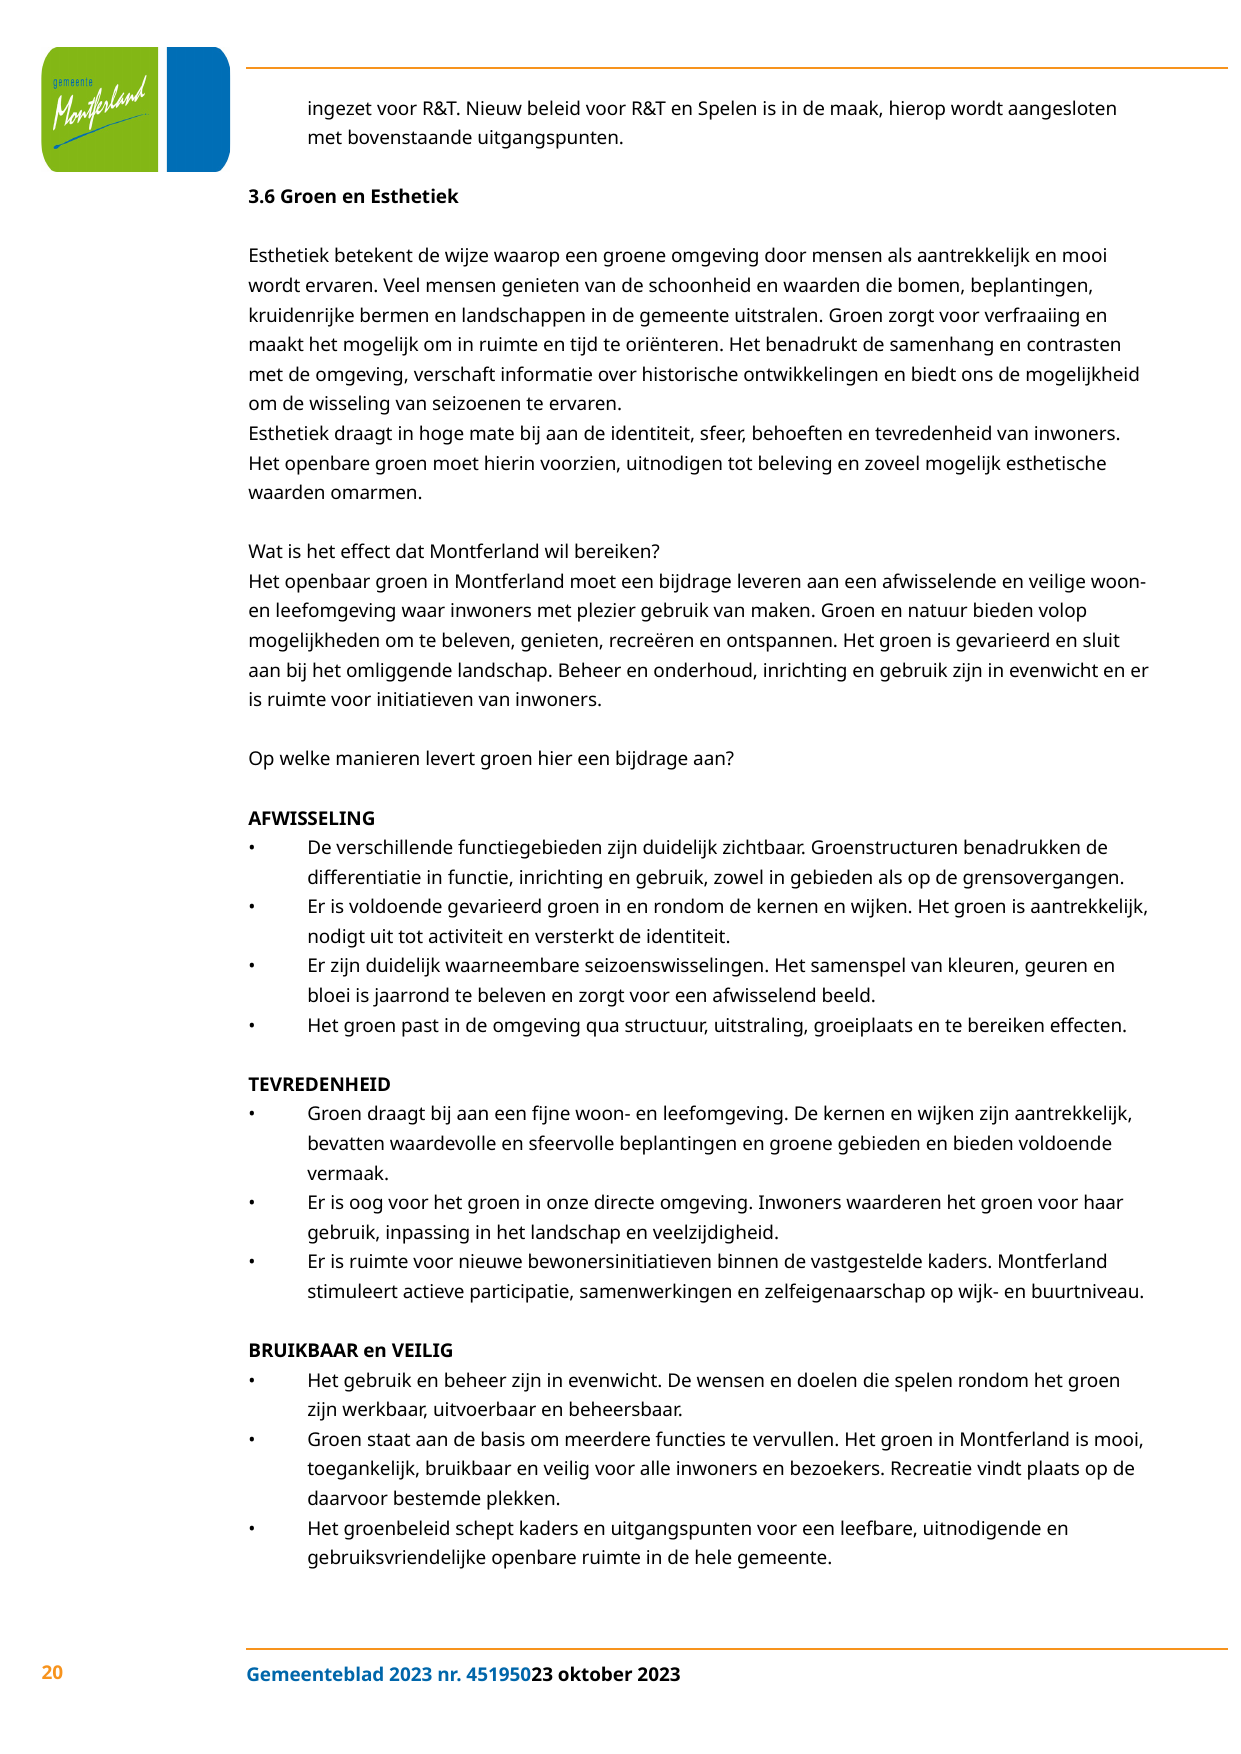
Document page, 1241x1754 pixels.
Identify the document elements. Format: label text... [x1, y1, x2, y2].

list De verschillende functiegebieden zijn duidelijk zichtbaar. Groenstructuren benadrukken de differentiatie in functie, inrichting en gebruik, zowel in gebieden als op de grensovergangen. [248, 834, 1152, 890]
list Er is voldoende gevarieerd groen in en rondom de kernen en wijken. Het groen is aantrekkelijk, nodigt uit tot activiteit en versterkt de identiteit. [248, 893, 1152, 949]
list Er is ruimte voor nieuwe bewonersinitiatieven binnen de vastgestelde kaders. Montferland stimuleert actieve participatie, samenwerkingen en zelfeigenaarschap op wijk- en buurtniveau. [248, 1248, 1152, 1304]
list ingezet voor R&T. Nieuw beleid voor R&T en Spelen is in de maak, hierop wordt aangesloten met bovenstaande uitgangspunten. [248, 95, 1152, 150]
list Groen staat aan de basis om meerdere functies te vervullen. Het groen in Montferland is mooi, toegankelijk, bruikbaar en veilig voor alle inwoners en bezoekers. Recreatie vindt plaats op de daarvoor bestemde plekken. [248, 1426, 1152, 1511]
text TEVREDENHEID [248, 1071, 1152, 1097]
list Groen draagt bij aan een fijne woon- en leefomgeving. De kernen en wijken zijn aantrekkelijk, bevatten waardevolle en sfeervolle beplantingen en groene gebieden en bieden voldoende vermaak. [248, 1101, 1152, 1186]
list Er zijn duidelijk waarneembare seizoenswisselingen. Het samenspel van kleuren, geuren en bloei is jaarrond te beleven en zorgt voor een afwisselend beeld. [248, 953, 1152, 1008]
text Op welke manieren levert groen hier een bijdrage aan? [248, 746, 1152, 771]
text Esthetiek draagt in hoge mate bij aan de identiteit, sfeer, behoeften en tevredenheid van inwoners. Het openbare groen moet hierin voorzien, uitnodigen tot beleving en zoveel mogelijk esthetische waarden omarmen. [248, 420, 1152, 505]
list Het gebruik en beheer zijn in evenwicht. De wensen en doelen die spelen rondom het groen zijn werkbaar, uitvoerbaar en beheersbaar. [248, 1367, 1152, 1422]
picture [41, 47, 231, 172]
text 3.6 Groen en Esthetiek [248, 183, 1152, 209]
list Er is oog voor het groen in onze directe omgeving. Inwoners waarderen het groen voor haar gebruik, inpassing in het landschap en veelzijdigheid. [248, 1189, 1152, 1245]
text AFWISSELING [248, 805, 1152, 831]
text Het openbaar groen in Montferland moet een bijdrage leveren aan een afwisselende en veilige woon- en leefomgeving waar inwoners met plezier gebruik van maken. Groen en natuur bieden volop mogelijkheden om te beleven, genieten, recreëren en ontspannen. Het groen is gevarieerd en sluit aan bij het omliggende landschap. Beheer en onderhoud, inrichting en gebruik zijn in evenwicht en er is ruimte voor initiatieven van inwoners. [248, 568, 1152, 712]
text BRUIKBAAR en VEILIG [248, 1337, 1152, 1363]
text Wat is het effect dat Montferland wil bereiken? [248, 538, 1152, 564]
text Esthetiek betekent de wijze waarop een groene omgeving door mensen als aantrekkelijk en mooi wordt ervaren. Veel mensen genieten van de schoonheid en waarden die bomen, beplantingen, kruidenrijke bermen en landschappen in de gemeente uitstralen. Groen zorgt voor verfraaiing en maakt het mogelijk om in ruimte en tijd te oriënteren. Het benadrukt de samenhang en contrasten met de omgeving, verschaft informatie over historische ontwikkelingen en biedt ons de mogelijkheid om de wisseling van seizoenen te ervaren. [248, 243, 1152, 416]
list Het groen past in de omgeving qua structuur, uitstraling, groeiplaats en te bereiken effecten. [248, 1012, 1152, 1038]
list Het groenbeleid schept kaders en uitgangspunten voor een leefbare, uitnodigende en gebruiksvriendelijke openbare ruimte in de hele gemeente. [248, 1515, 1152, 1570]
